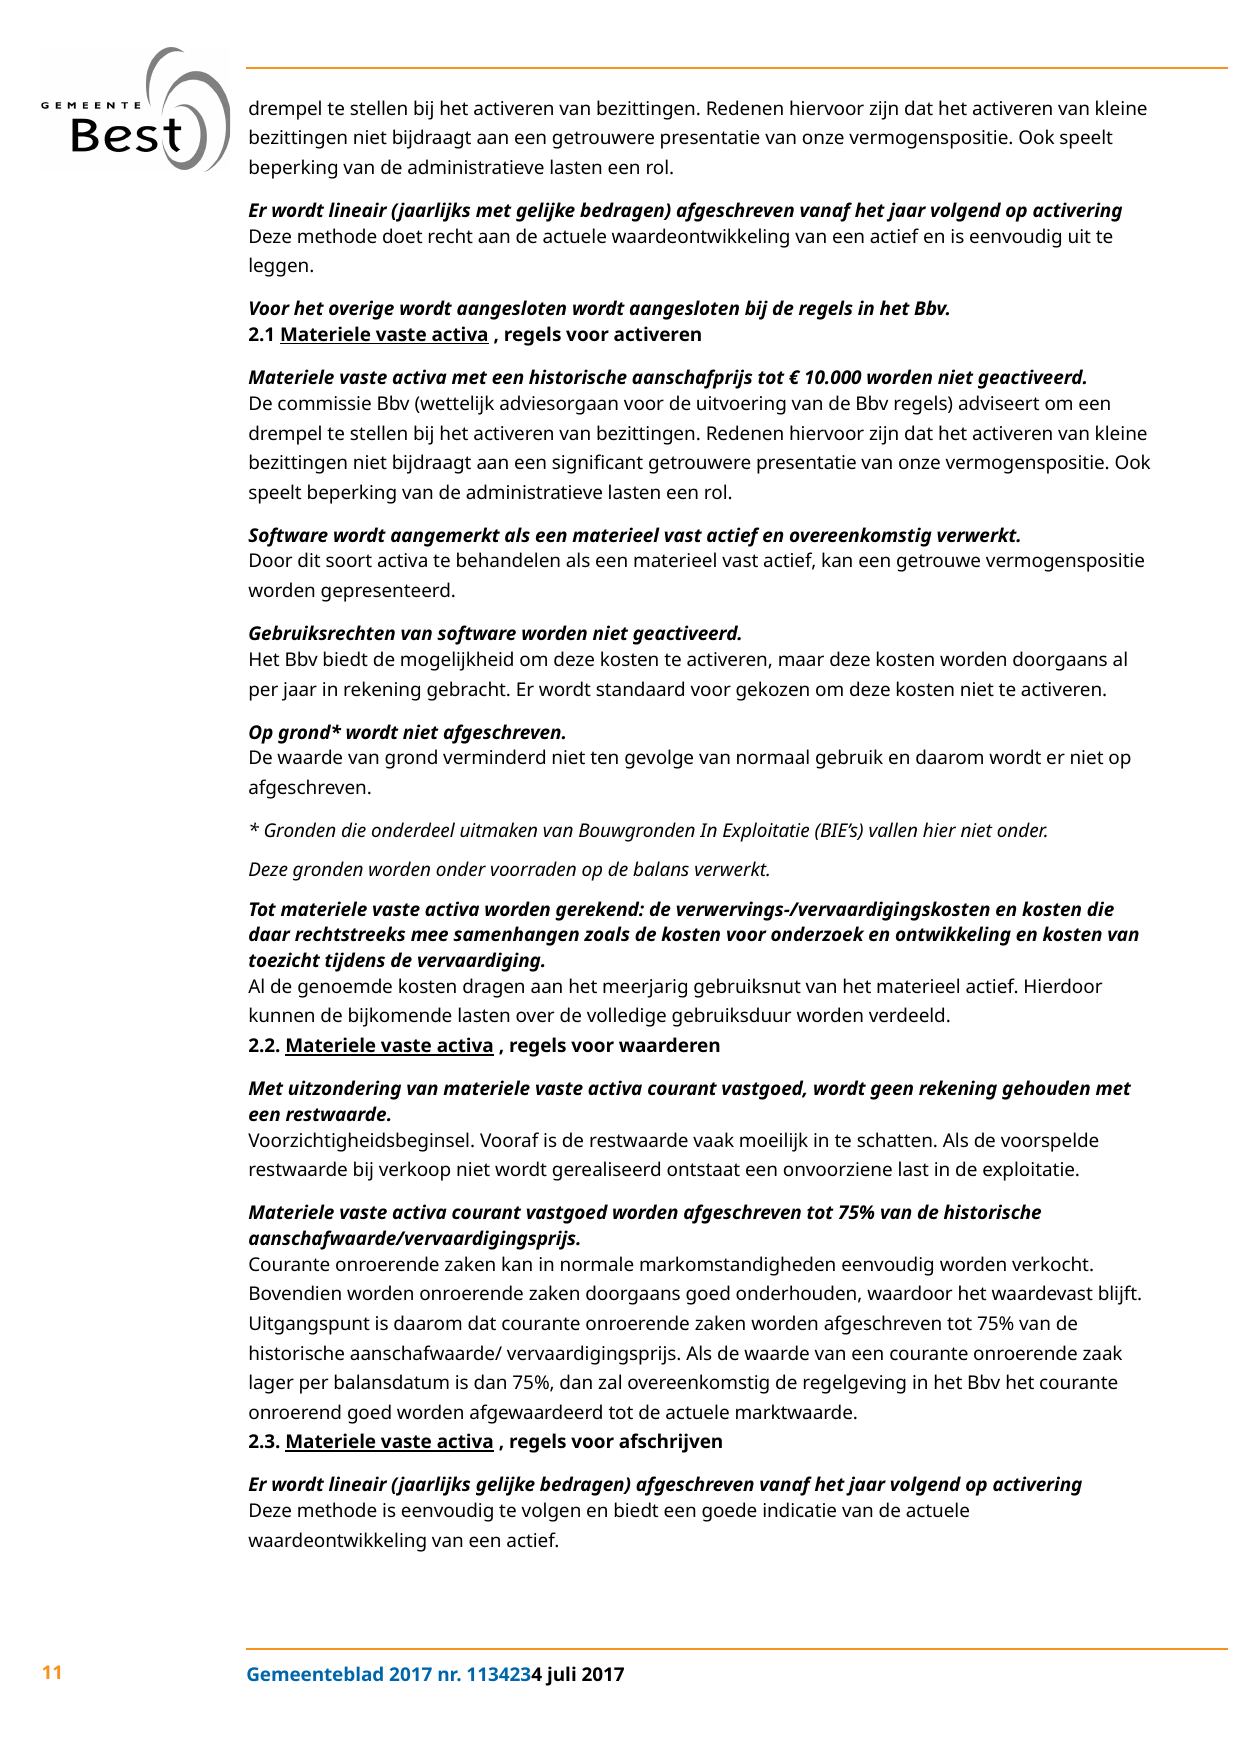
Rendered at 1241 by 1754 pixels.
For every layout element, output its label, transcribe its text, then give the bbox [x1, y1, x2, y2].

text Met uitzondering van materiele vaste activa courant vastgoed, wordt geen rekening gehouden met een restwaarde. [248, 1075, 1152, 1127]
text Deze gronden worden onder voorraden op de balans verwerkt. [248, 857, 1152, 882]
text Courante onroerende zaken kan in normale markomstandigheden eenvoudig worden verkocht. Bovendien worden onroerende zaken doorgaans goed onderhouden, waardoor het waardevast blijft. Uitgangspunt is daarom dat courante onroerende zaken worden afgeschreven tot 75% van de historische aanschafwaarde/ vervaardigingsprijs. Als de waarde van een courante onroerende zaak lager per balansdatum is dan 75%, dan zal overeenkomstig de regelgeving in het Bbv het courante onroerend goed worden afgewaardeerd tot de actuele marktwaarde. [248, 1251, 1152, 1424]
text Deze methode is eenvoudig te volgen en biedt een goede indicatie van de actuele waardeontwikkeling van een actief. [248, 1497, 1152, 1553]
text 2.2. Materiele vaste activa , regels voor waarderen [248, 1032, 1152, 1058]
text 2.3. Materiele vaste activa , regels voor afschrijven [248, 1428, 1152, 1454]
text Er wordt lineair (jaarlijks met gelijke bedragen) afgeschreven vanaf het jaar volgend op activering [248, 197, 1152, 223]
text De waarde van grond verminderd niet ten gevolge van normaal gebruik en daarom wordt er niet op afgeschreven. [248, 744, 1152, 800]
text Door dit soort activa te behandelen als een materieel vast actief, kan een getrouwe vermogenspositie worden gepresenteerd. [248, 548, 1152, 603]
text De commissie Bbv (wettelijk adviesorgaan voor de uitvoering van de Bbv regels) adviseert om een drempel te stellen bij het activeren van bezittingen. Redenen hiervoor zijn dat het activeren van kleine bezittingen niet bijdraagt aan een significant getrouwere presentatie van onze vermogenspositie. Ook speelt beperking van de administratieve lasten een rol. [248, 390, 1152, 504]
text Tot materiele vaste activa worden gerekend: de verwervings-/vervaardigingskosten en kosten die daar rechtstreeks mee samenhangen zoals de kosten voor onderzoek en ontwikkeling en kosten van toezicht tijdens de vervaardiging. [248, 896, 1152, 973]
text drempel te stellen bij het activeren van bezittingen. Redenen hiervoor zijn dat het activeren van kleine bezittingen niet bijdraagt aan een getrouwere presentatie van onze vermogenspositie. Ook speelt beperking van de administratieve lasten een rol. [248, 95, 1152, 180]
text Voor het overige wordt aangesloten wordt aangesloten bij de regels in het Bbv. [248, 296, 1152, 321]
text * Gronden die onderdeel uitmaken van Bouwgronden In Exploitatie (BIE’s) vallen hier niet onder. [248, 817, 1152, 843]
text Materiele vaste activa met een historische aanschafprijs tot € 10.000 worden niet geactiveerd. [248, 364, 1152, 390]
text Software wordt aangemerkt als een materieel vast actief en overeenkomstig verwerkt. [248, 522, 1152, 548]
text Voorzichtigheidsbeginsel. Vooraf is de restwaarde vaak moeilijk in te schatten. Als de voorspelde restwaarde bij verkoop niet wordt gerealiseerd ontstaat een onvoorziene last in de exploitatie. [248, 1127, 1152, 1182]
text Gebruiksrechten van software worden niet geactiveerd. [248, 620, 1152, 646]
text Het Bbv biedt de mogelijkheid om deze kosten te activeren, maar deze kosten worden doorgaans al per jaar in rekening gebracht. Er wordt standaard voor gekozen om deze kosten niet te activeren. [248, 646, 1152, 701]
text 2.1 Materiele vaste activa , regels voor activeren [248, 321, 1152, 347]
picture [41, 47, 231, 172]
text Er wordt lineair (jaarlijks gelijke bedragen) afgeschreven vanaf het jaar volgend op activering [248, 1472, 1152, 1497]
text Al de genoemde kosten dragen aan het meerjarig gebruiksnut van het materieel actief. Hierdoor kunnen de bijkomende lasten over de volledige gebruiksduur worden verdeeld. [248, 973, 1152, 1028]
text Deze methode doet recht aan de actuele waardeontwikkeling van een actief en is eenvoudig uit te leggen. [248, 223, 1152, 278]
text Materiele vaste activa courant vastgoed worden afgeschreven tot 75% van de historische aanschafwaarde/vervaardigingsprijs. [248, 1199, 1152, 1251]
text Op grond* wordt niet afgeschreven. [248, 719, 1152, 744]
